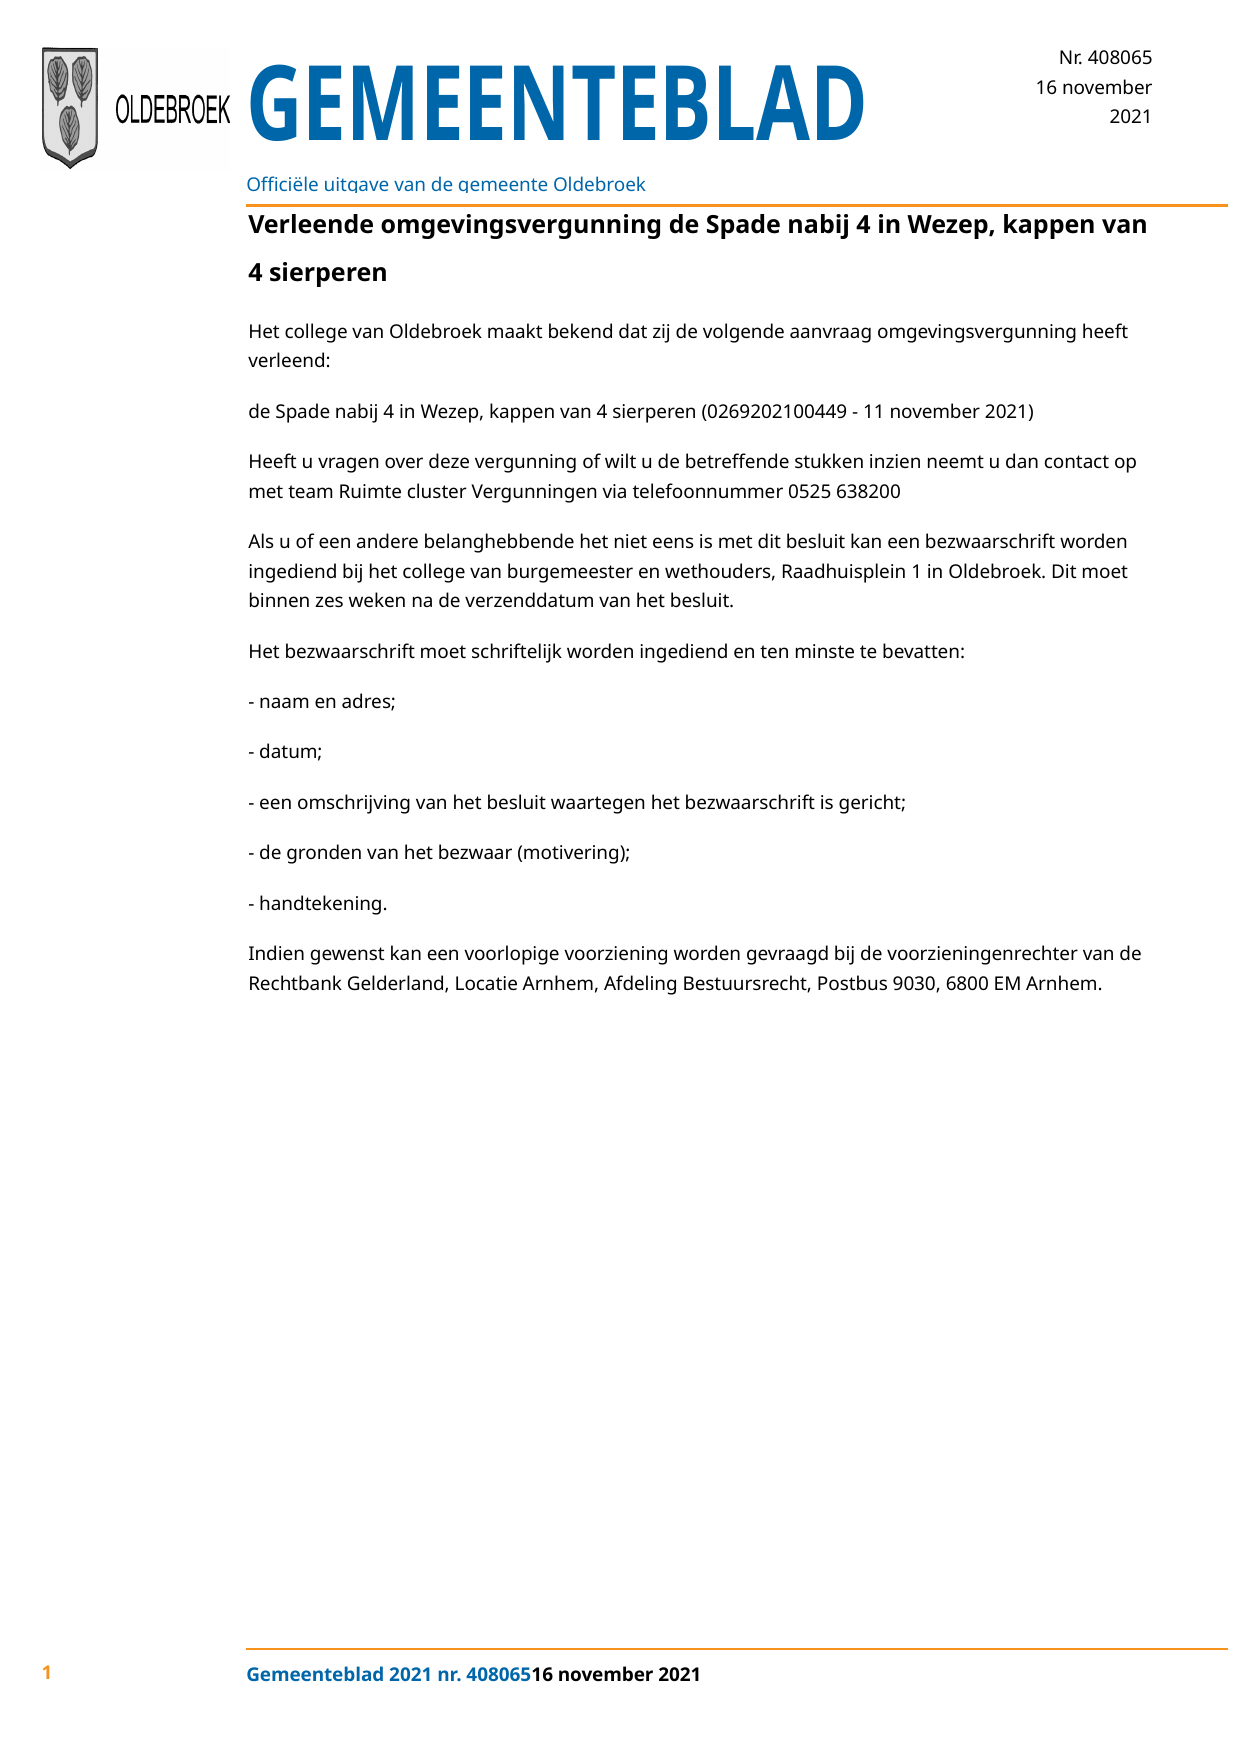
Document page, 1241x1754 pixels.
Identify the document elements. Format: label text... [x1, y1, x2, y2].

text Als u of een andere belanghebbende het niet eens is met dit besluit kan een bezwaarschrift worden ingediend bij het college van burgemeester en wethouders, Raadhuisplein 1 in Oldebroek. Dit moet binnen zes weken na de verzenddatum van het besluit. [248, 528, 1152, 613]
text - datum; [248, 739, 1152, 764]
text - naam en adres; [248, 688, 1152, 714]
picture [41, 47, 231, 172]
text Indien gewenst kan een voorlopige voorziening worden gevraagd bij de voorzieningenrechter van de Rechtbank Gelderland, Locatie Arnhem, Afdeling Bestuursrecht, Postbus 9030, 6800 EM Arnhem. [248, 940, 1152, 996]
text de Spade nabij 4 in Wezep, kappen van 4 sierperen (0269202100449 - 11 november 2021) [248, 398, 1152, 424]
text - handtekening. [248, 890, 1152, 916]
text - de gronden van het bezwaar (motivering); [248, 839, 1152, 865]
text - een omschrijving van het besluit waartegen het bezwaarschrift is gericht; [248, 789, 1152, 815]
text Verleende omgevingsvergunning de Spade nabij 4 in Wezep, kappen van 4 sierperen [248, 207, 1152, 288]
text Heeft u vragen over deze vergunning of wilt u de betreffende stukken inzien neemt u dan contact op met team Ruimte cluster Vergunningen via telefoonnummer 0525 638200 [248, 448, 1152, 504]
text Het bezwaarschrift moet schriftelijk worden ingediend en ten minste te bevatten: [248, 638, 1152, 664]
text Het college van Oldebroek maakt bekend dat zij de volgende aanvraag omgevingsvergunning heeft verleend: [248, 318, 1152, 373]
